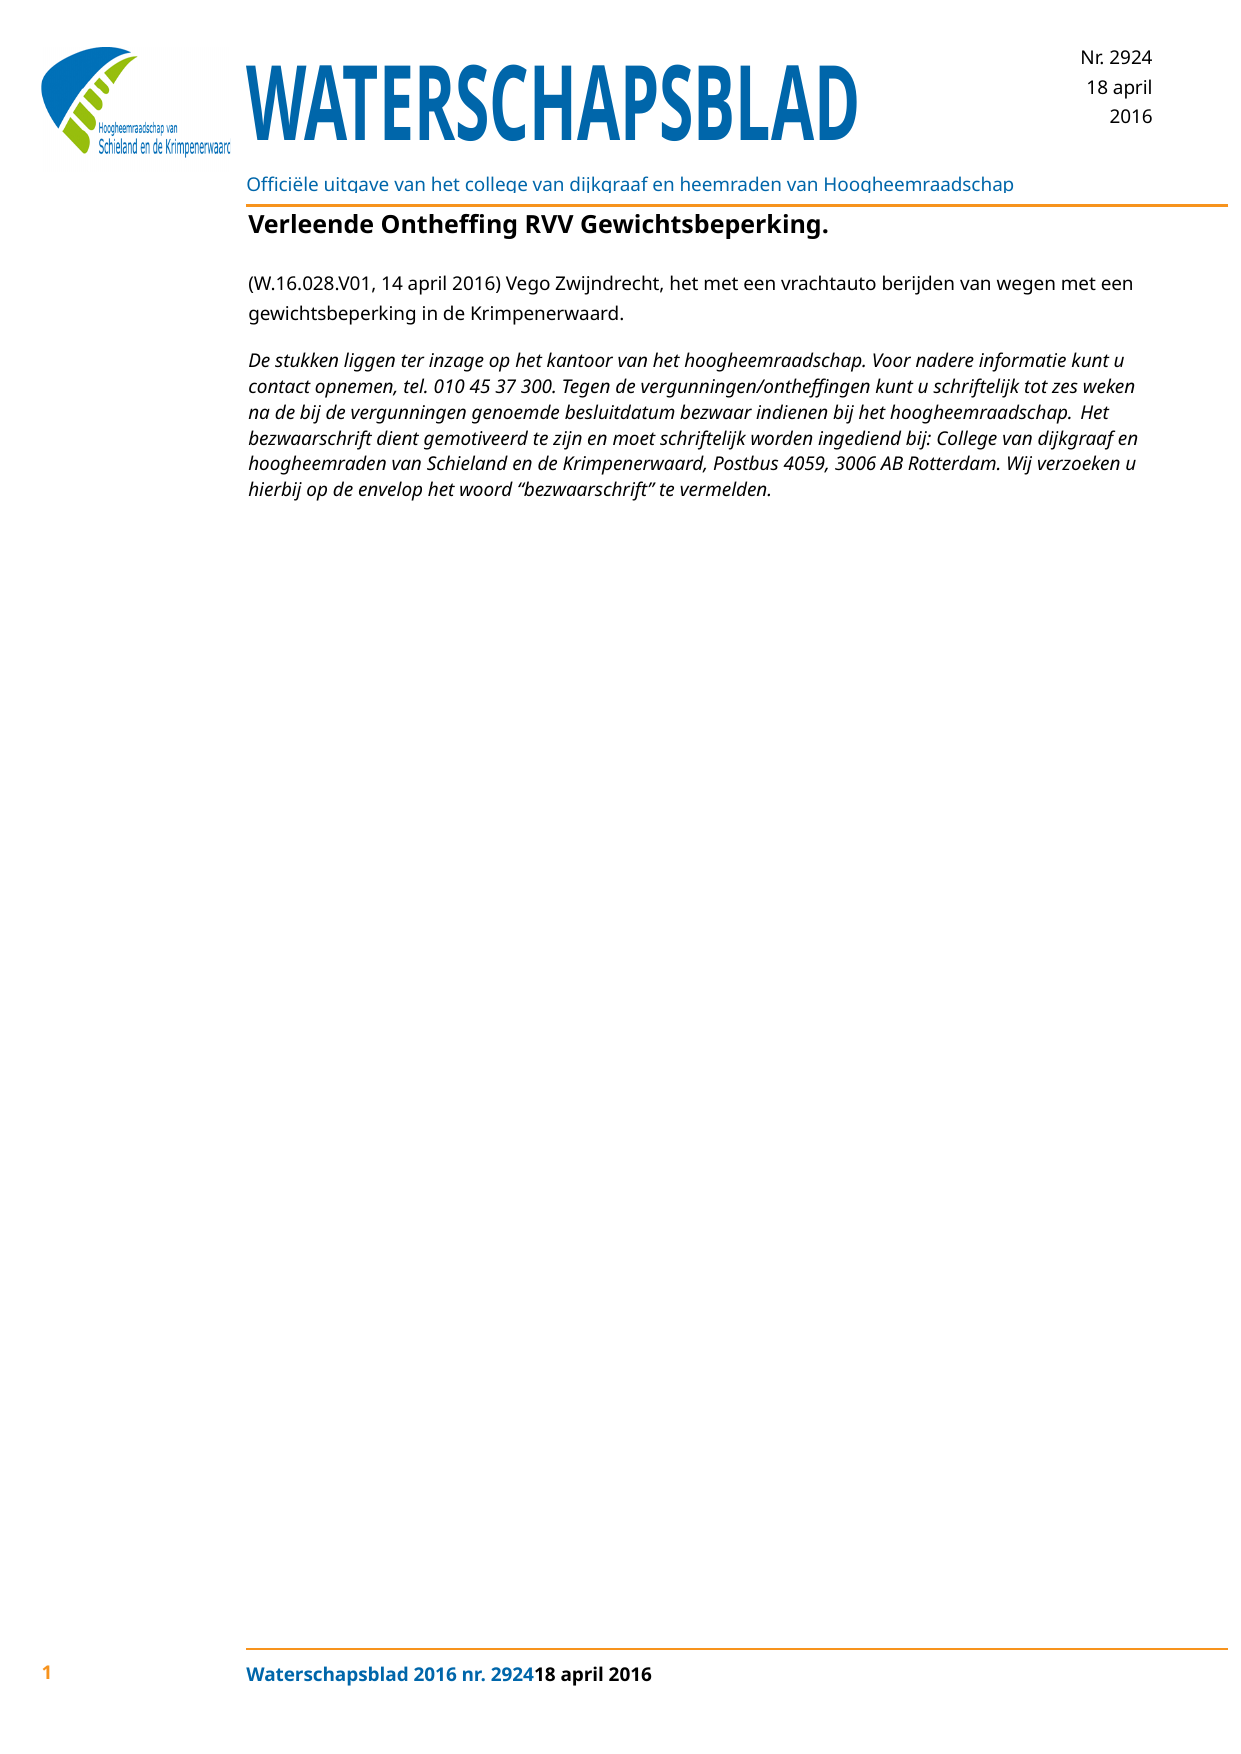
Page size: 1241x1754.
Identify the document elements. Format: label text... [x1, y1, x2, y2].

text (W.16.028.V01, 14 april 2016) Vego Zwijndrecht, het met een vrachtauto berijden van wegen met een gewichtsbeperking in de Krimpenerwaard. [248, 270, 1152, 326]
text De stukken liggen ter inzage op het kantoor van het hoogheemraadschap. Voor nadere informatie kunt u contact opnemen, tel. 010 45 37 300. Tegen de vergunningen/ontheffingen kunt u schriftelijk tot zes weken na de bij de vergunningen genoemde besluitdatum bezwaar indienen bij het hoogheemraadschap. Het bezwaarschrift dient gemotiveerd te zijn en moet schriftelijk worden ingediend bij: College van dijkgraaf en hoogheemraden van Schieland en de Krimpenerwaard, Postbus 4059, 3006 AB Rotterdam. Wij verzoeken u hierbij op de envelop het woord “bezwaarschrift” te vermelden. [248, 348, 1152, 502]
text Verleende Ontheffing RVV Gewichtsbeperking. [248, 207, 1152, 241]
picture [41, 47, 231, 172]
